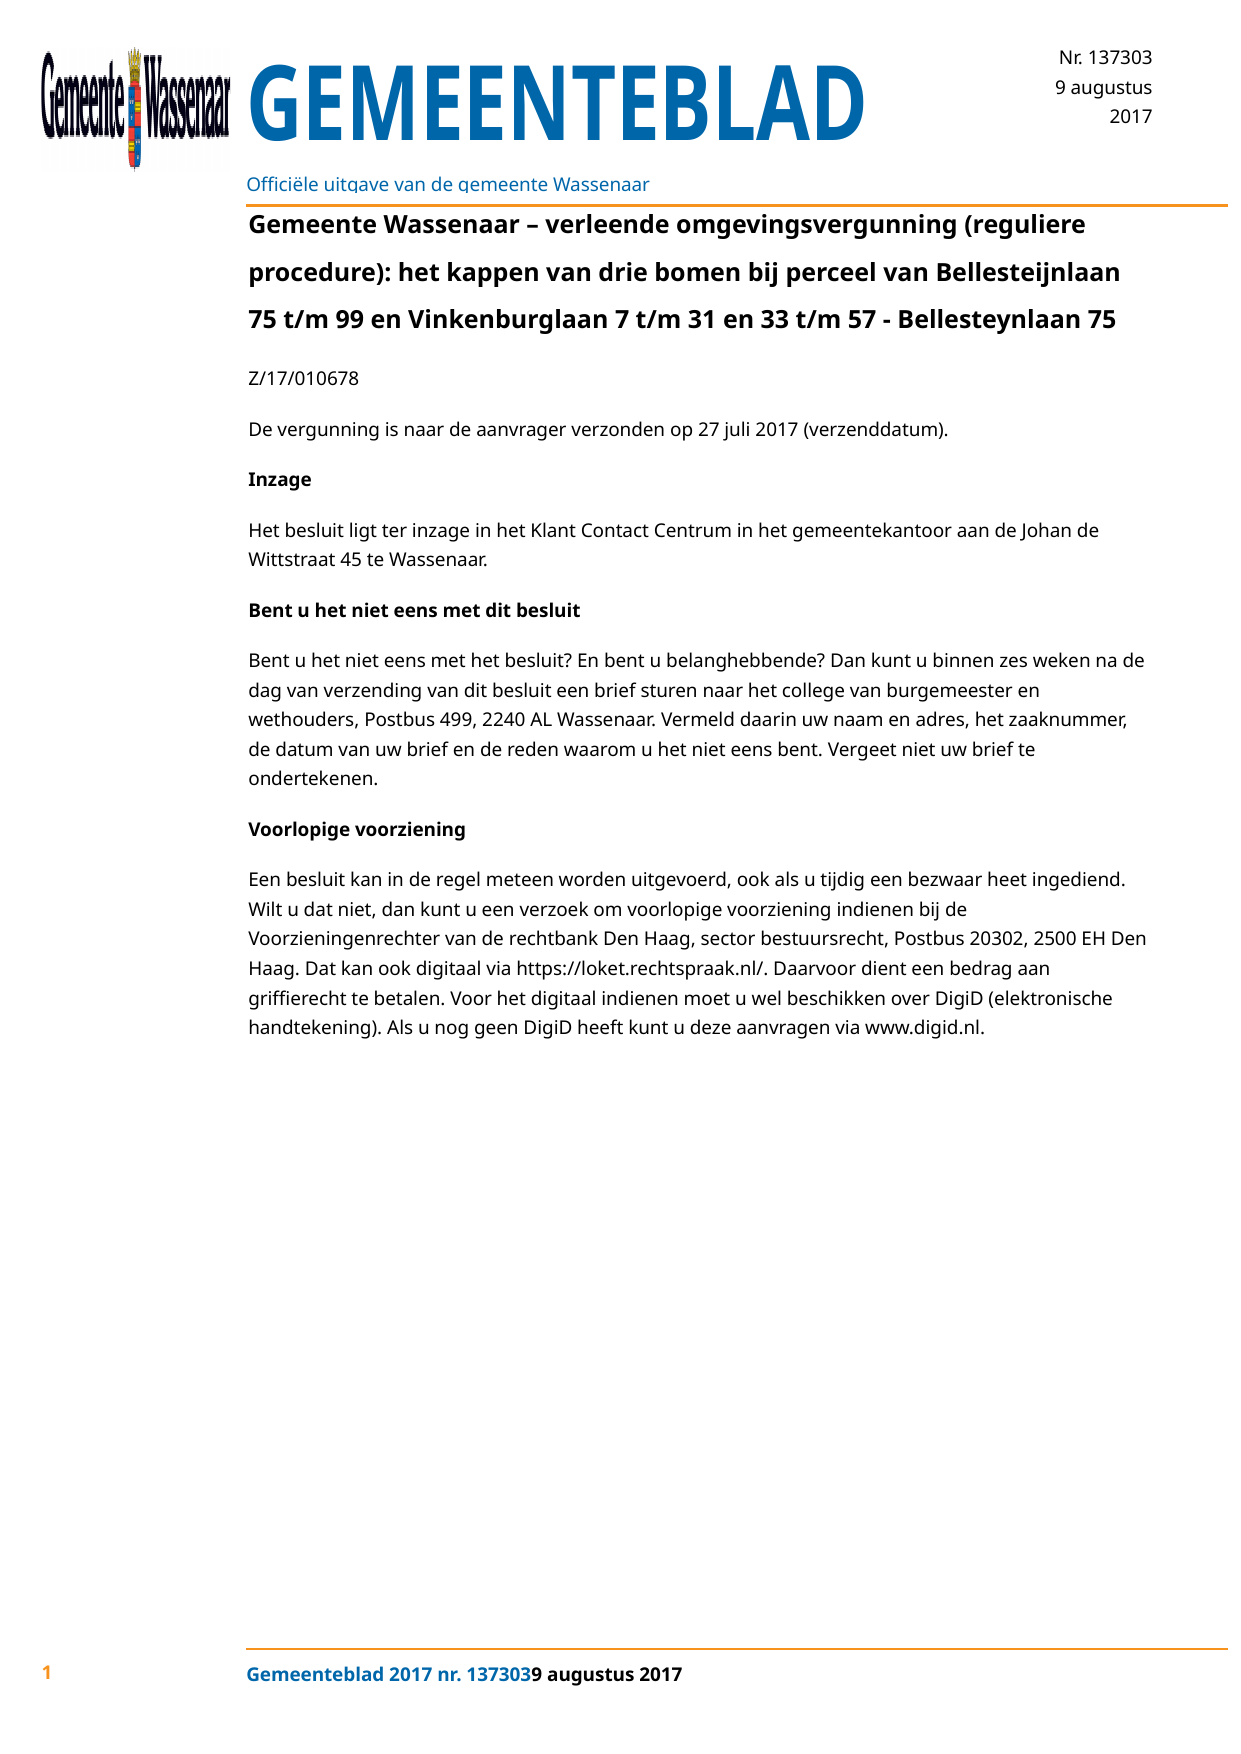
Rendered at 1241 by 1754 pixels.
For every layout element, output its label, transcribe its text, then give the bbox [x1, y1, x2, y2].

text Bent u het niet eens met dit besluit [248, 597, 1152, 622]
picture [41, 47, 231, 172]
text Gemeente Wassenaar – verleende omgevingsvergunning (reguliere procedure): het kappen van drie bomen bij perceel van Bellesteijnlaan 75 t/m 99 en Vinkenburglaan 7 t/m 31 en 33 t/m 57 - Bellesteynlaan 75 [248, 207, 1152, 336]
text Het besluit ligt ter inzage in het Klant Contact Centrum in het gemeentekantoor aan de Johan de Wittstraat 45 te Wassenaar. [248, 517, 1152, 572]
text Een besluit kan in de regel meteen worden uitgevoerd, ook als u tijdig een bezwaar heet ingediend. Wilt u dat niet, dan kunt u een verzoek om voorlopige voorziening indienen bij de Voorzieningenrechter van de rechtbank Den Haag, sector bestuursrecht, Postbus 20302, 2500 EH Den Haag. Dat kan ook digitaal via https://loket.rechtspraak.nl/. Daarvoor dient een bedrag aan griffierecht te betalen. Voor het digitaal indienen moet u wel beschikken over DigiD (elektronische handtekening). Als u nog geen DigiD heeft kunt u deze aanvragen via www.digid.nl. [248, 866, 1152, 1040]
text Voorlopige voorziening [248, 816, 1152, 842]
text Z/17/010678 [248, 366, 1152, 391]
text De vergunning is naar de aanvrager verzonden op 27 juli 2017 (verzenddatum). [248, 416, 1152, 442]
text Bent u het niet eens met het besluit? En bent u belanghebbende? Dan kunt u binnen zes weken na de dag van verzending van dit besluit een brief sturen naar het college van burgemeester en wethouders, Postbus 499, 2240 AL Wassenaar. Vermeld daarin uw naam en adres, het zaaknummer, de datum van uw brief en de reden waarom u het niet eens bent. Vergeet niet uw brief te ondertekenen. [248, 647, 1152, 791]
text Inzage [248, 466, 1152, 492]
